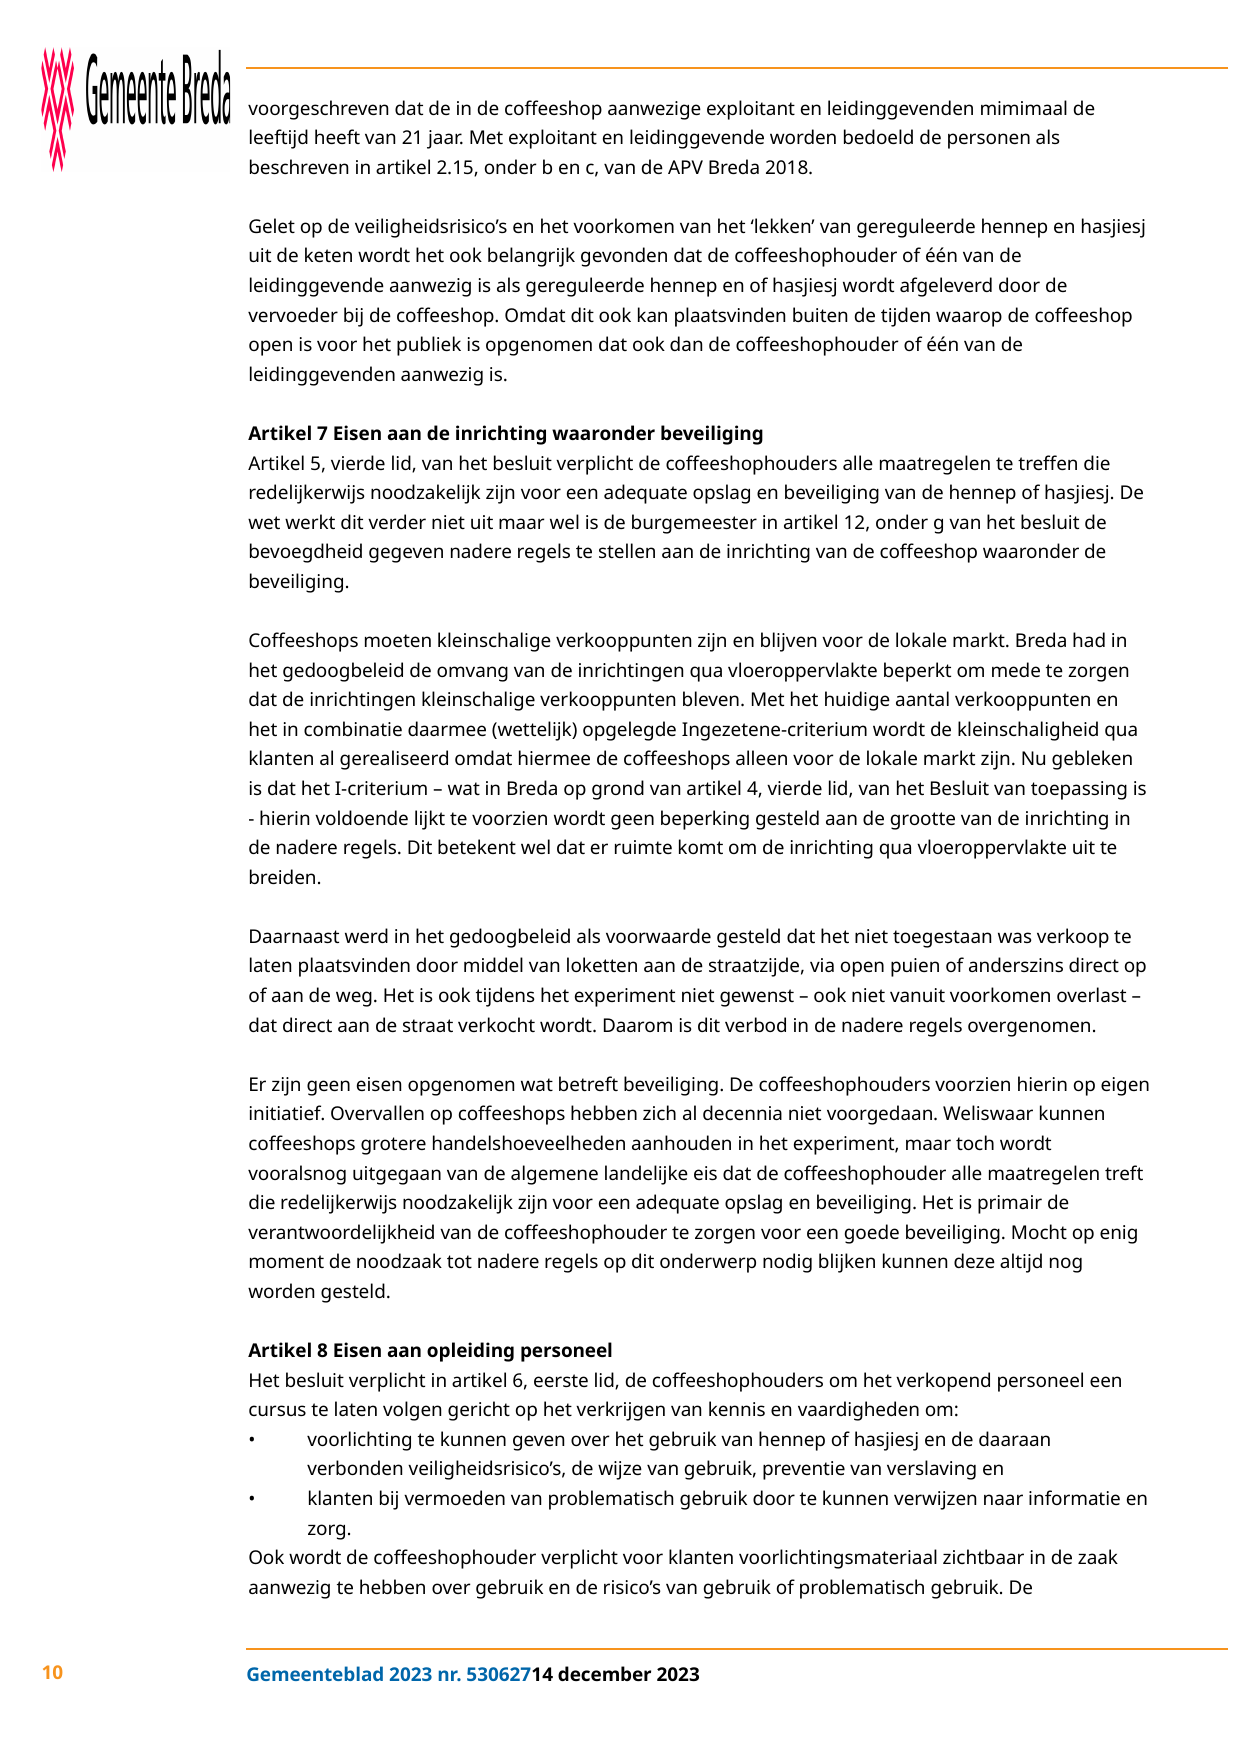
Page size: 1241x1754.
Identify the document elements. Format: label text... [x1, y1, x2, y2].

text Coffeeshops moeten kleinschalige verkooppunten zijn en blijven voor de lokale markt. Breda had in het gedoogbeleid de omvang van de inrichtingen qua vloeroppervlakte beperkt om mede te zorgen dat de inrichtingen kleinschalige verkooppunten bleven. Met het huidige aantal verkooppunten en het in combinatie daarmee (wettelijk) opgelegde Ingezetene-criterium wordt de kleinschaligheid qua klanten al gerealiseerd omdat hiermee de coffeeshops alleen voor de lokale markt zijn. Nu gebleken is dat het I-criterium – wat in Breda op grond van artikel 4, vierde lid, van het Besluit van toepassing is - hierin voldoende lijkt te voorzien wordt geen beperking gesteld aan de grootte van de inrichting in de nadere regels. Dit betekent wel dat er ruimte komt om de inrichting qua vloeroppervlakte uit te breiden. [248, 627, 1152, 890]
text Er zijn geen eisen opgenomen wat betreft beveiliging. De coffeeshophouders voorzien hierin op eigen initiatief. Overvallen op coffeeshops hebben zich al decennia niet voorgedaan. Weliswaar kunnen coffeeshops grotere handelshoeveelheden aanhouden in het experiment, maar toch wordt vooralsnog uitgegaan van de algemene landelijke eis dat de coffeeshophouder alle maatregelen treft die redelijkerwijs noodzakelijk zijn voor een adequate opslag en beveiliging. Het is primair de verantwoordelijkheid van de coffeeshophouder te zorgen voor een goede beveiliging. Mocht op enig moment de noodzaak tot nadere regels op dit onderwerp nodig blijken kunnen deze altijd nog worden gesteld. [248, 1071, 1152, 1304]
text Gelet op de veiligheidsrisico’s en het voorkomen van het ‘lekken’ van gereguleerde hennep en hasjiesj uit de keten wordt het ook belangrijk gevonden dat de coffeeshophouder of één van de leidinggevende aanwezig is als gereguleerde hennep en of hasjiesj wordt afgeleverd door de vervoeder bij de coffeeshop. Omdat dit ook kan plaatsvinden buiten de tijden waarop de coffeeshop open is voor het publiek is opgenomen dat ook dan de coffeeshophouder of één van de leidinggevenden aanwezig is. [248, 213, 1152, 387]
text Artikel 8 Eisen aan opleiding personeel [248, 1337, 1152, 1363]
text Daarnaast werd in het gedoogbeleid als voorwaarde gesteld dat het niet toegestaan was verkoop te laten plaatsvinden door middel van loketten aan de straatzijde, via open puien of anderszins direct op of aan de weg. Het is ook tijdens het experiment niet gewenst – ook niet vanuit voorkomen overlast – dat direct aan de straat verkocht wordt. Daarom is dit verbod in de nadere regels overgenomen. [248, 923, 1152, 1038]
text Het besluit verplicht in artikel 6, eerste lid, de coffeeshophouders om het verkopend personeel een cursus te laten volgen gericht op het verkrijgen van kennis en vaardigheden om: [248, 1367, 1152, 1422]
text Artikel 7 Eisen aan de inrichting waaronder beveiliging [248, 420, 1152, 446]
text Ook wordt de coffeeshophouder verplicht voor klanten voorlichtingsmateriaal zichtbaar in de zaak aanwezig te hebben over gebruik en de risico’s van gebruik of problematisch gebruik. De [248, 1544, 1152, 1600]
list voorlichting te kunnen geven over het gebruik van hennep of hasjiesj en de daaraan verbonden veiligheidsrisico’s, de wijze van gebruik, preventie van verslaving en [248, 1426, 1152, 1481]
picture [41, 47, 231, 172]
text Artikel 5, vierde lid, van het besluit verplicht de coffeeshophouders alle maatregelen te treffen die redelijkerwijs noodzakelijk zijn voor een adequate opslag en beveiliging van de hennep of hasjiesj. De wet werkt dit verder niet uit maar wel is de burgemeester in artikel 12, onder g van het besluit de bevoegdheid gegeven nadere regels te stellen aan de inrichting van de coffeeshop waaronder de beveiliging. [248, 450, 1152, 594]
text voorgeschreven dat de in de coffeeshop aanwezige exploitant en leidinggevenden mimimaal de leeftijd heeft van 21 jaar. Met exploitant en leidinggevende worden bedoeld de personen als beschreven in artikel 2.15, onder b en c, van de APV Breda 2018. [248, 95, 1152, 180]
list klanten bij vermoeden van problematisch gebruik door te kunnen verwijzen naar informatie en zorg. [248, 1485, 1152, 1541]
